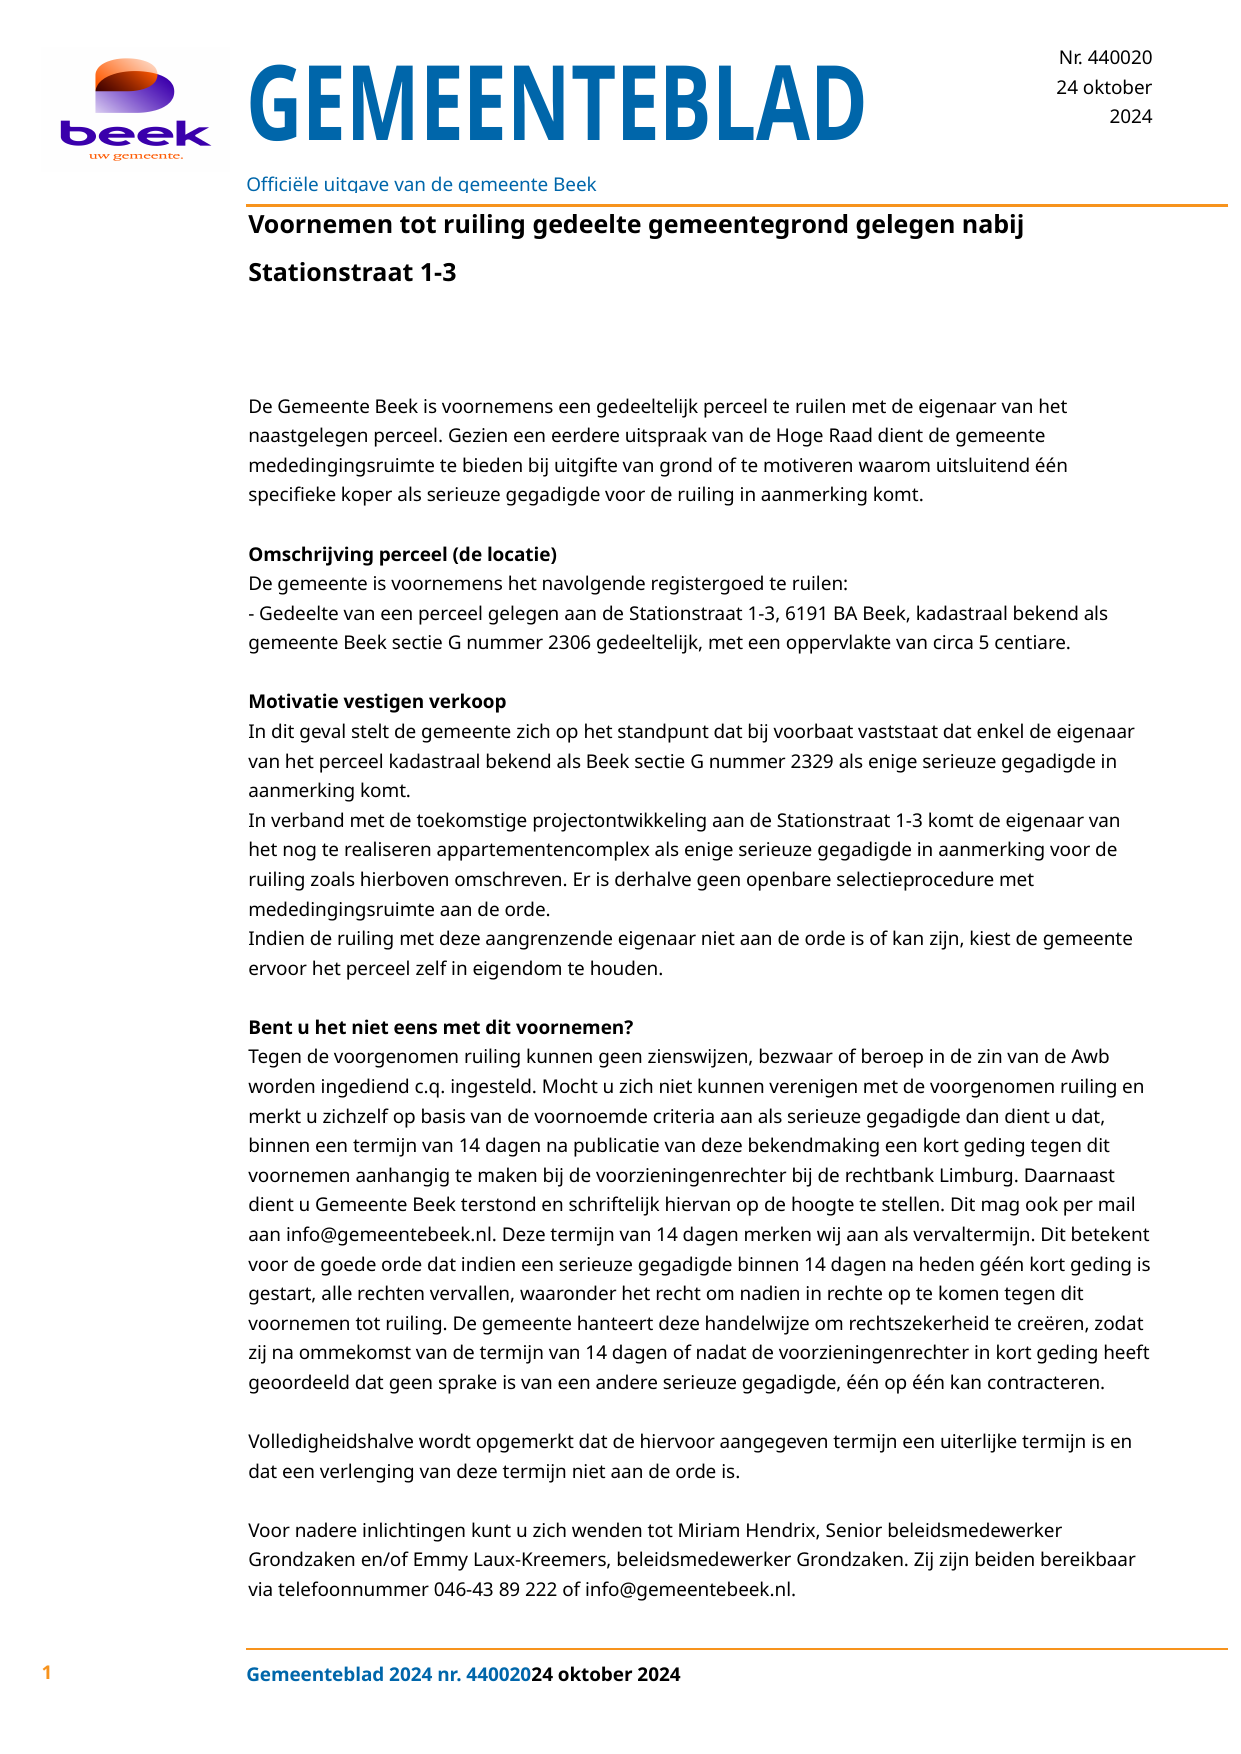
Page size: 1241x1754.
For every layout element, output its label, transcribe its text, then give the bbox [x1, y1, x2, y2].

text Voor nadere inlichtingen kunt u zich wenden tot Miriam Hendrix, Senior beleidsmedewerker Grondzaken en/of Emmy Laux-Kreemers, beleidsmedewerker Grondzaken. Zij zijn beiden bereikbaar via telefoonnummer 046-43 89 222 of info@gemeentebeek.nl. [248, 1517, 1152, 1602]
text Motivatie vestigen verkoop [248, 689, 1152, 714]
text De Gemeente Beek is voornemens een gedeeltelijk perceel te ruilen met de eigenaar van het naastgelegen perceel. Gezien een eerdere uitspraak van de Hoge Raad dient de gemeente mededingingsruimte te bieden bij uitgifte van grond of te motiveren waarom uitsluitend één specifieke koper als serieuze gegadigde voor de ruiling in aanmerking komt. [248, 393, 1152, 507]
text Indien de ruiling met deze aangrenzende eigenaar niet aan de orde is of kan zijn, kiest de gemeente ervoor het perceel zelf in eigendom te houden. [248, 925, 1152, 981]
text Voornemen tot ruiling gedeelte gemeentegrond gelegen nabij Stationstraat 1-3 [248, 207, 1152, 288]
text Omschrijving perceel (de locatie) [248, 541, 1152, 567]
text Tegen de voorgenomen ruiling kunnen geen zienswijzen, bezwaar of beroep in de zin van de Awb worden ingediend c.q. ingesteld. Mocht u zich niet kunnen verenigen met de voorgenomen ruiling en merkt u zichzelf op basis van de voornoemde criteria aan als serieuze gegadigde dan dient u dat, binnen een termijn van 14 dagen na publicatie van deze bekendmaking een kort geding tegen dit voornemen aanhangig te maken bij de voorzieningenrechter bij de rechtbank Limburg. Daarnaast dient u Gemeente Beek terstond en schriftelijk hiervan op de hoogte te stellen. Dit mag ook per mail aan info@gemeentebeek.nl. Deze termijn van 14 dagen merken wij aan als vervaltermijn. Dit betekent voor de goede orde dat indien een serieuze gegadigde binnen 14 dagen na heden géén kort geding is gestart, alle rechten vervallen, waaronder het recht om nadien in rechte op te komen tegen dit voornemen tot ruiling. De gemeente hanteert deze handelwijze om rechtszekerheid te creëren, zodat zij na ommekomst van de termijn van 14 dagen of nadat de voorzieningenrechter in kort geding heeft geoordeeld dat geen sprake is van een andere serieuze gegadigde, één op één kan contracteren. [248, 1044, 1152, 1395]
text De gemeente is voornemens het navolgende registergoed te ruilen: [248, 570, 1152, 596]
text In verband met de toekomstige projectontwikkeling aan de Stationstraat 1-3 komt de eigenaar van het nog te realiseren appartementencomplex als enige serieuze gegadigde in aanmerking voor de ruiling zoals hierboven omschreven. Er is derhalve geen openbare selectieprocedure met mededingingsruimte aan de orde. [248, 807, 1152, 922]
text Bent u het niet eens met dit voornemen? [248, 1014, 1152, 1040]
text In dit geval stelt de gemeente zich op het standpunt dat bij voorbaat vaststaat dat enkel de eigenaar van het perceel kadastraal bekend als Beek sectie G nummer 2329 als enige serieuze gegadigde in aanmerking komt. [248, 718, 1152, 803]
text - Gedeelte van een perceel gelegen aan de Stationstraat 1-3, 6191 BA Beek, kadastraal bekend als gemeente Beek sectie G nummer 2306 gedeeltelijk, met een oppervlakte van circa 5 centiare. [248, 600, 1152, 655]
picture [41, 47, 231, 172]
text Volledigheidshalve wordt opgemerkt dat de hiervoor aangegeven termijn een uiterlijke termijn is en dat een verlenging van deze termijn niet aan de orde is. [248, 1428, 1152, 1484]
